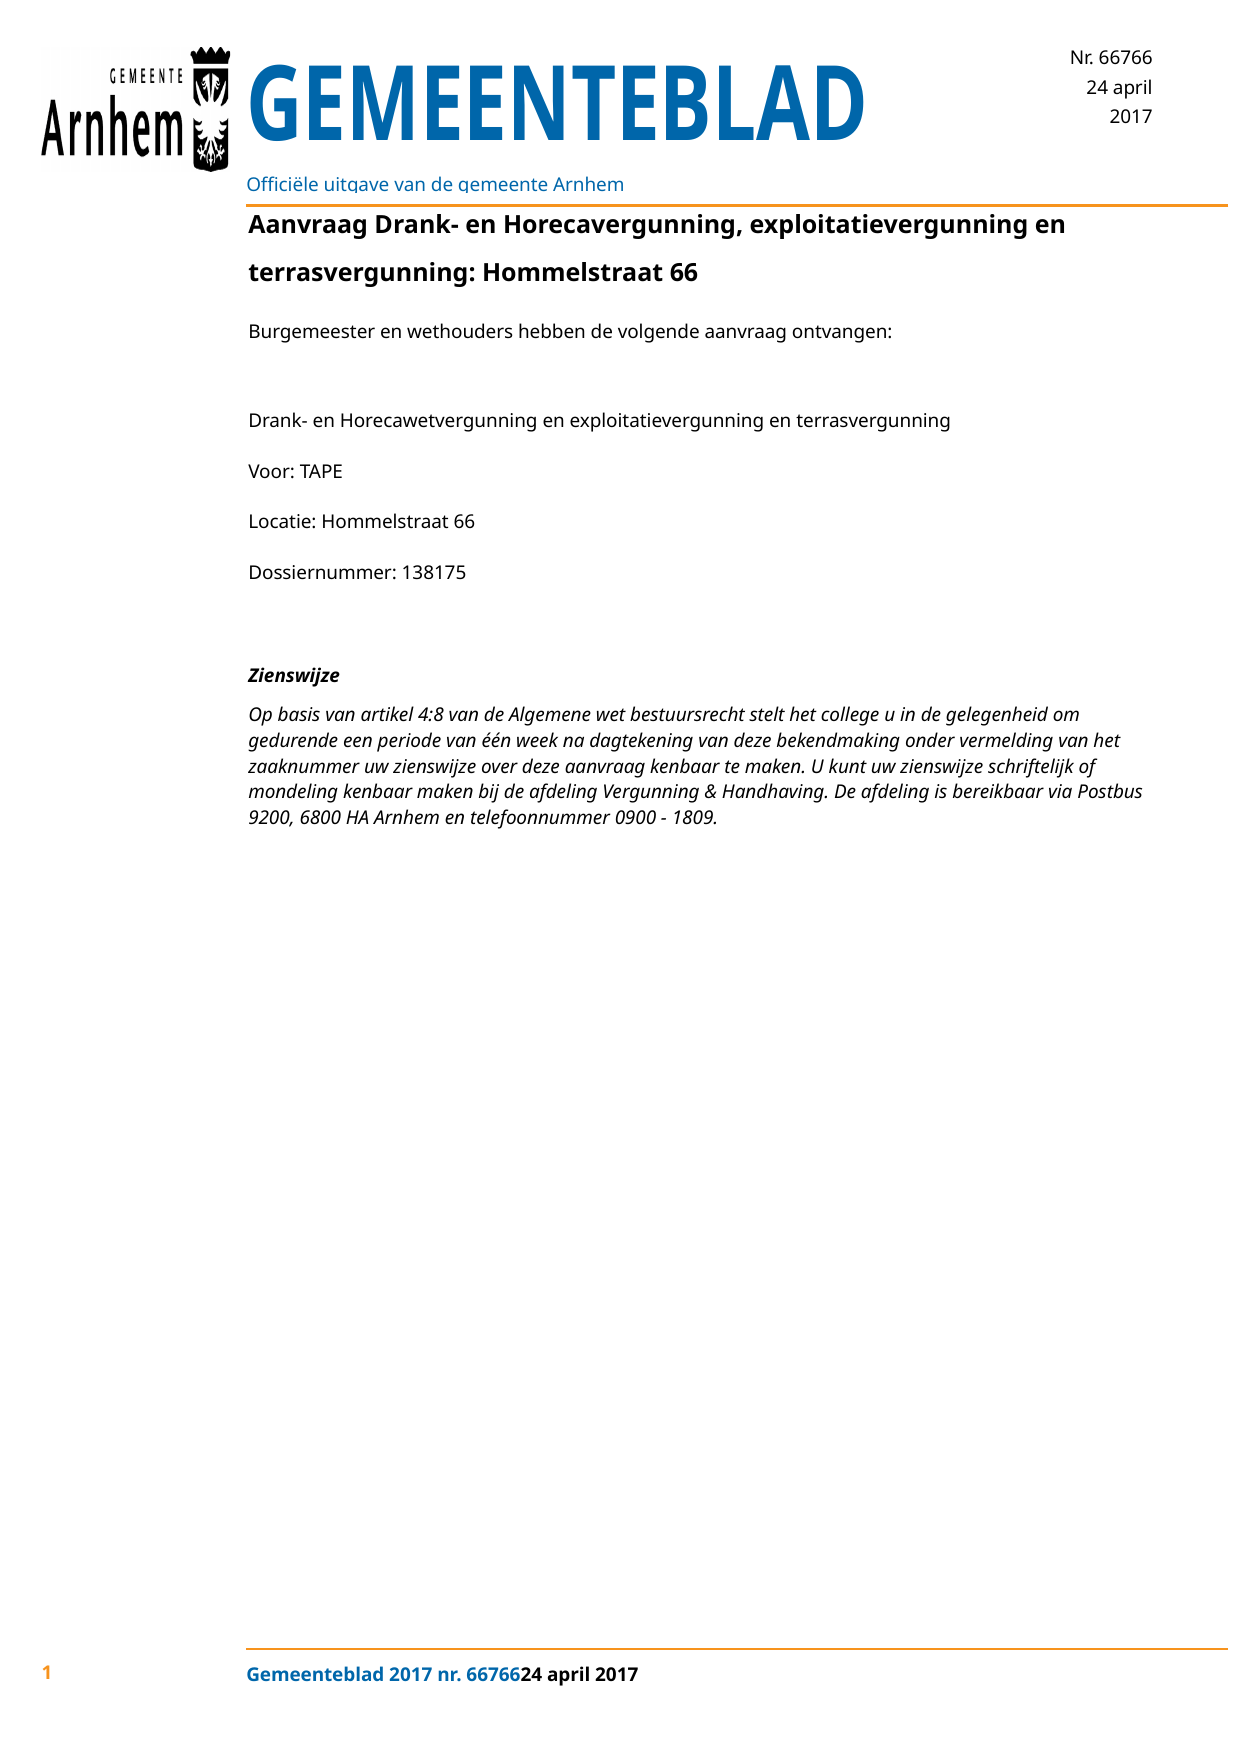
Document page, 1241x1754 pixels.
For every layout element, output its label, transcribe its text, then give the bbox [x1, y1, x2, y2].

text Aanvraag Drank- en Horecavergunning, exploitatievergunning en terrasvergunning: Hommelstraat 66 [248, 207, 1152, 288]
text Voor: TAPE [248, 458, 1152, 484]
text Dossiernummer: 138175 [248, 559, 1152, 584]
text Locatie: Hommelstraat 66 [248, 508, 1152, 534]
text Zienswijze [248, 662, 1152, 688]
text Op basis van artikel 4:8 van de Algemene wet bestuursrecht stelt het college u in de gelegenheid om gedurende een periode van één week na dagtekening van deze bekendmaking onder vermelding van het zaaknummer uw zienswijze over deze aanvraag kenbaar te maken. U kunt uw zienswijze schriftelijk of mondeling kenbaar maken bij de afdeling Vergunning & Handhaving. De afdeling is bereikbaar via Postbus 9200, 6800 HA Arnhem en telefoonnummer 0900 - 1809. [248, 701, 1152, 830]
text Drank- en Horecawetvergunning en exploitatievergunning en terrasvergunning [248, 408, 1152, 433]
picture [41, 47, 231, 172]
text Burgemeester en wethouders hebben de volgende aanvraag ontvangen: [248, 318, 1152, 344]
